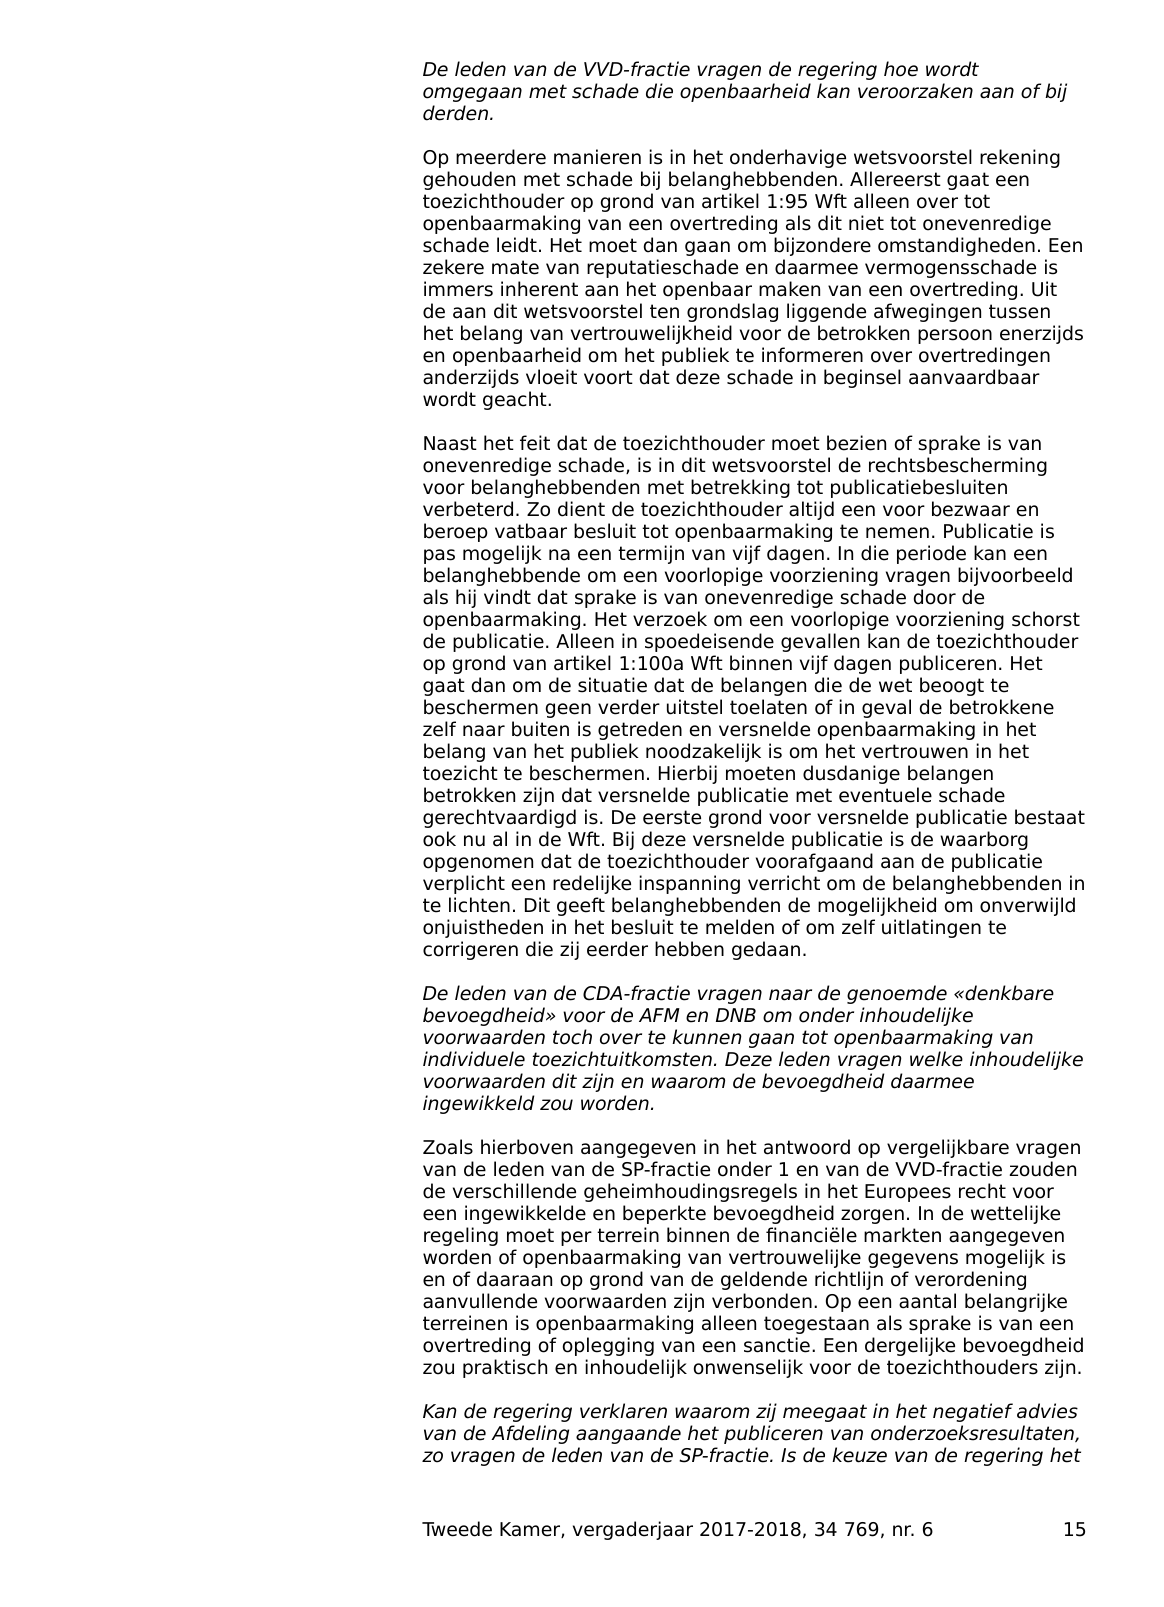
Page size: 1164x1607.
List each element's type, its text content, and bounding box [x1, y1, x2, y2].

text Kan de regering verklaren waarom zij meegaat in het negatief advies van de Afdeling aangaande het publiceren van onderzoeksresultaten, zo vragen de leden van de SP-fractie. Is de keuze van de regering het [422, 1401, 1087, 1467]
text De leden van de VVD-fractie vragen de regering hoe wordt omgegaan met schade die openbaarheid kan veroorzaken aan of bij derden. [422, 59, 1087, 125]
text Op meerdere manieren is in het onderhavige wetsvoorstel rekening gehouden met schade bij belanghebbenden. Allereerst gaat een toezichthouder op grond van artikel 1:95 Wft alleen over tot openbaarmaking van een overtreding als dit niet tot onevenredige schade leidt. Het moet dan gaan om bijzondere omstandigheden. Een zekere mate van reputatieschade en daarmee vermogensschade is immers inherent aan het openbaar maken van een overtreding. Uit de aan dit wetsvoorstel ten grondslag liggende afwegingen tussen het belang van vertrouwelijkheid voor de betrokken persoon enerzijds en openbaarheid om het publiek te informeren over overtredingen anderzijds vloeit voort dat deze schade in beginsel aanvaardbaar wordt geacht. [422, 147, 1087, 411]
text De leden van de CDA-fractie vragen naar de genoemde «denkbare bevoegdheid» voor de AFM en DNB om onder inhoudelijke voorwaarden toch over te kunnen gaan tot openbaarmaking van individuele toezichtuitkomsten. Deze leden vragen welke inhoudelijke voorwaarden dit zijn en waarom de bevoegdheid daarmee ingewikkeld zou worden. [422, 983, 1087, 1115]
text Naast het feit dat de toezichthouder moet bezien of sprake is van onevenredige schade, is in dit wetsvoorstel de rechtsbescherming voor belanghebbenden met betrekking tot publicatiebesluiten verbeterd. Zo dient de toezichthouder altijd een voor bezwaar en beroep vatbaar besluit tot openbaarmaking te nemen. Publicatie is pas mogelijk na een termijn van vijf dagen. In die periode kan een belanghebbende om een voorlopige voorziening vragen bijvoorbeeld als hij vindt dat sprake is van onevenredige schade door de openbaarmaking. Het verzoek om een voorlopige voorziening schorst de publicatie. Alleen in spoedeisende gevallen kan de toezichthouder op grond van artikel 1:100a Wft binnen vijf dagen publiceren. Het gaat dan om de situatie dat de belangen die de wet beoogt te beschermen geen verder uitstel toelaten of in geval de betrokkene zelf naar buiten is getreden en versnelde openbaarmaking in het belang van het publiek noodzakelijk is om het vertrouwen in het toezicht te beschermen. Hierbij moeten dusdanige belangen betrokken zijn dat versnelde publicatie met eventuele schade gerechtvaardigd is. De eerste grond voor versnelde publicatie bestaat ook nu al in de Wft. Bij deze versnelde publicatie is de waarborg opgenomen dat de toezichthouder voorafgaand aan de publicatie verplicht een redelijke inspanning verricht om de belanghebbenden in te lichten. Dit geeft belanghebbenden de mogelijkheid om onverwijld onjuistheden in het besluit te melden of om zelf uitlatingen te corrigeren die zij eerder hebben gedaan. [422, 433, 1087, 961]
text Zoals hierboven aangegeven in het antwoord op vergelijkbare vragen van de leden van de SP-fractie onder 1 en van de VVD-fractie zouden de verschillende geheimhoudingsregels in het Europees recht voor een ingewikkelde en beperkte bevoegdheid zorgen. In de wettelijke regeling moet per terrein binnen de financiële markten aangegeven worden of openbaarmaking van vertrouwelijke gegevens mogelijk is en of daaraan op grond van de geldende richtlijn of verordening aanvullende voorwaarden zijn verbonden. Op een aantal belangrijke terreinen is openbaarmaking alleen toegestaan als sprake is van een overtreding of oplegging van een sanctie. Een dergelijke bevoegdheid zou praktisch en inhoudelijk onwenselijk voor de toezichthouders zijn. [422, 1137, 1087, 1379]
